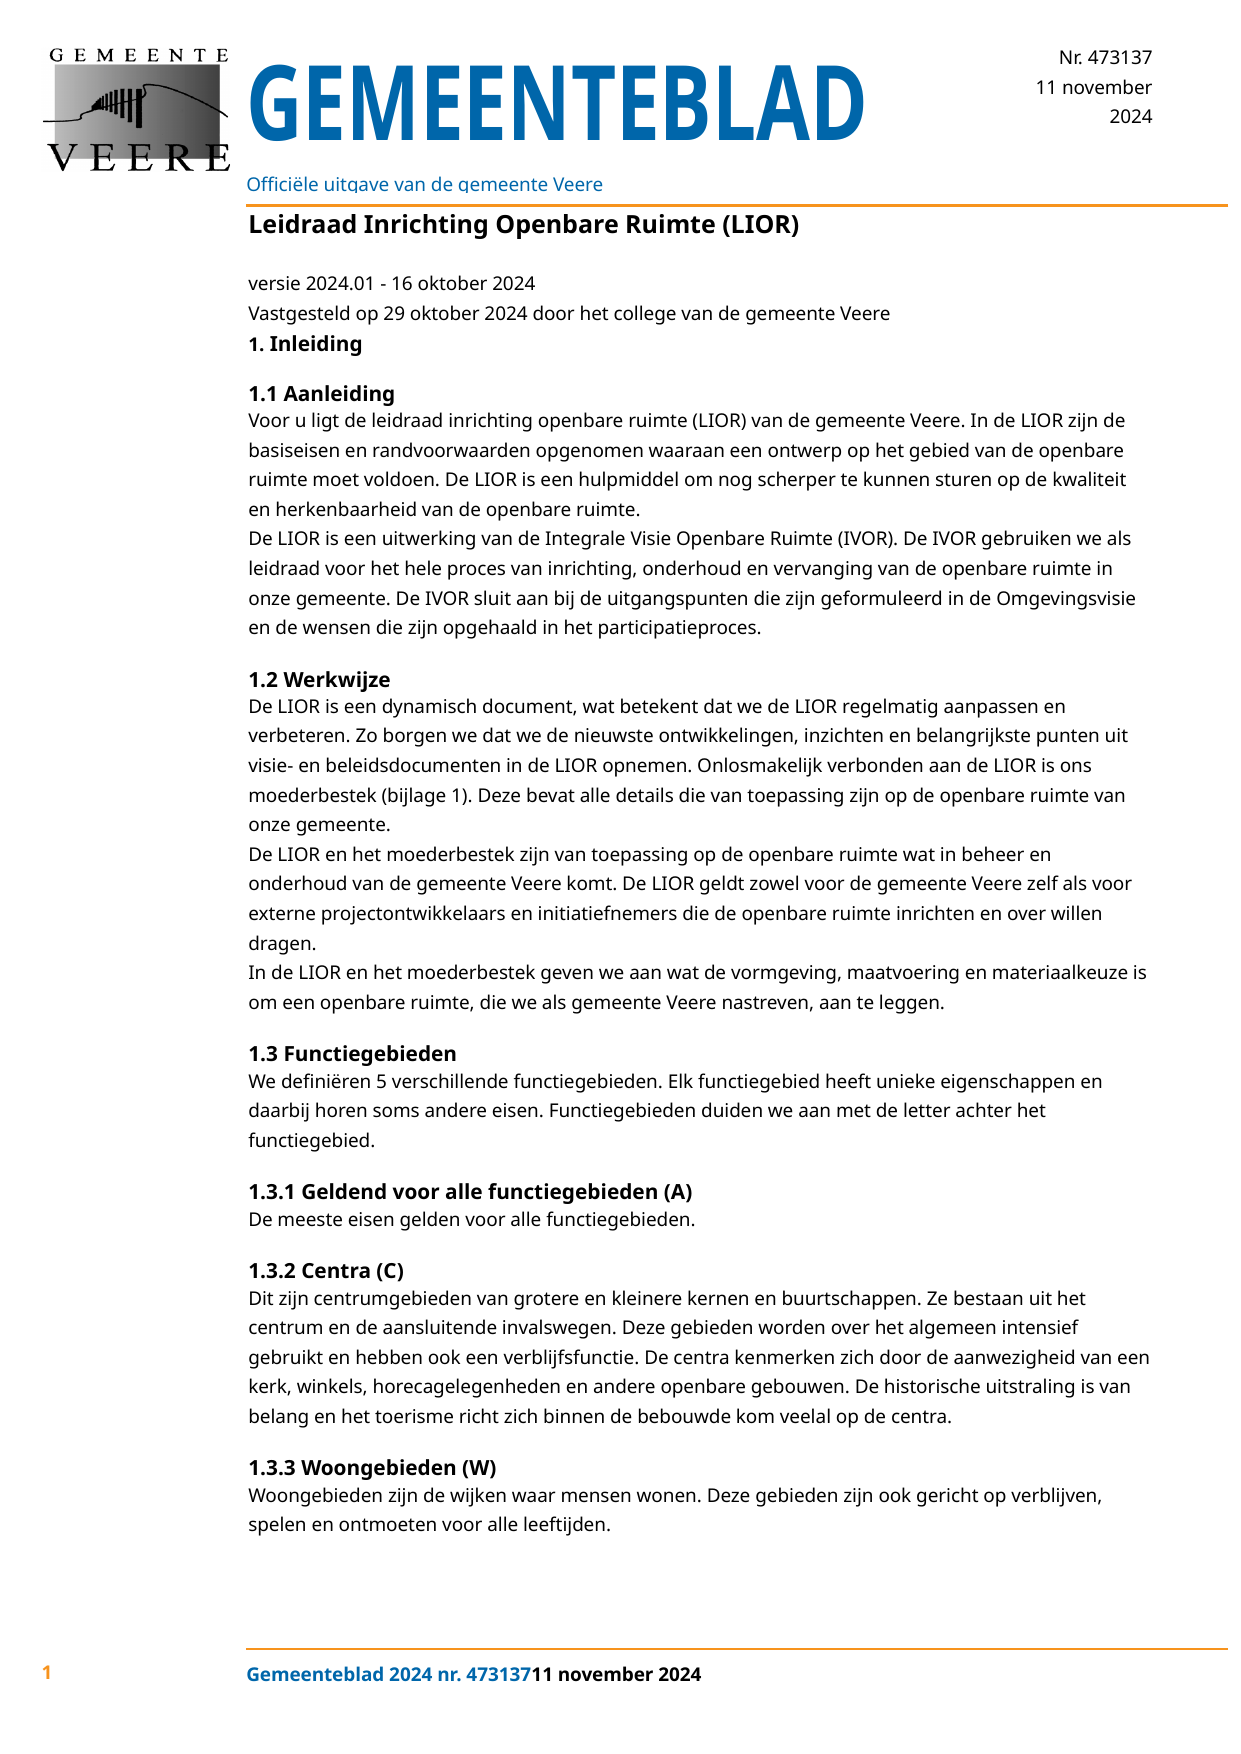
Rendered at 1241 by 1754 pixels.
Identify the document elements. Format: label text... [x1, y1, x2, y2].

text In de LIOR en het moederbestek geven we aan wat de vormgeving, maatvoering en materiaalkeuze is om een openbare ruimte, die we als gemeente Veere nastreven, aan te leggen. [248, 959, 1152, 1015]
text 1.3.2 Centra (C) [248, 1256, 1152, 1285]
text Vastgesteld op 29 oktober 2024 door het college van de gemeente Veere [248, 300, 1152, 326]
text 1.3.1 Geldend voor alle functiegebieden (A) [248, 1177, 1152, 1206]
text Leidraad Inrichting Openbare Ruimte (LIOR) [248, 207, 1152, 241]
text 1.2 Werkwijze [248, 665, 1152, 693]
text We definiëren 5 verschillende functiegebieden. Elk functiegebied heeft unieke eigenschappen en daarbij horen soms andere eisen. Functiegebieden duiden we aan met de letter achter het functiegebied. [248, 1068, 1152, 1153]
text Woongebieden zijn de wijken waar mensen wonen. Deze gebieden zijn ook gericht op verblijven, spelen en ontmoeten voor alle leeftijden. [248, 1482, 1152, 1537]
text versie 2024.01 - 16 oktober 2024 [248, 270, 1152, 296]
text Voor u ligt de leidraad inrichting openbare ruimte (LIOR) van de gemeente Veere. In de LIOR zijn de basiseisen en randvoorwaarden opgenomen waaraan een ontwerp op het gebied van de openbare ruimte moet voldoen. De LIOR is een hulpmiddel om nog scherper te kunnen sturen op de kwaliteit en herkenbaarheid van de openbare ruimte. [248, 407, 1152, 522]
text Dit zijn centrumgebieden van grotere en kleinere kernen en buurtschappen. Ze bestaan uit het centrum en de aansluitende invalswegen. Deze gebieden worden over het algemeen intensief gebruikt en hebben ook een verblijfsfunctie. De centra kenmerken zich door de aanwezigheid van een kerk, winkels, horecagelegenheden en andere openbare gebouwen. De historische uitstraling is van belang en het toerisme richt zich binnen de bebouwde kom veelal op de centra. [248, 1285, 1152, 1429]
text 1. Inleiding [248, 329, 1152, 358]
text De LIOR is een dynamisch document, wat betekent dat we de LIOR regelmatig aanpassen en verbeteren. Zo borgen we dat we de nieuwste ontwikkelingen, inzichten en belangrijkste punten uit visie- en beleidsdocumenten in de LIOR opnemen. Onlosmakelijk verbonden aan de LIOR is ons moederbestek (bijlage 1). Deze bevat alle details die van toepassing zijn op de openbare ruimte van onze gemeente. [248, 693, 1152, 837]
text De LIOR is een uitwerking van de Integrale Visie Openbare Ruimte (IVOR). De IVOR gebruiken we als leidraad voor het hele proces van inrichting, onderhoud en vervanging van de openbare ruimte in onze gemeente. De IVOR sluit aan bij de uitgangspunten die zijn geformuleerd in de Omgevingsvisie en de wensen die zijn opgehaald in het participatieproces. [248, 526, 1152, 640]
text 1.3.3 Woongebieden (W) [248, 1453, 1152, 1482]
text 1.1 Aanleiding [248, 379, 1152, 407]
text De meeste eisen gelden voor alle functiegebieden. [248, 1206, 1152, 1232]
text 1.3 Functiegebieden [248, 1039, 1152, 1068]
picture [41, 47, 231, 172]
text De LIOR en het moederbestek zijn van toepassing op de openbare ruimte wat in beheer en onderhoud van de gemeente Veere komt. De LIOR geldt zowel voor de gemeente Veere zelf als voor externe projectontwikkelaars en initiatiefnemers die de openbare ruimte inrichten en over willen dragen. [248, 841, 1152, 956]
